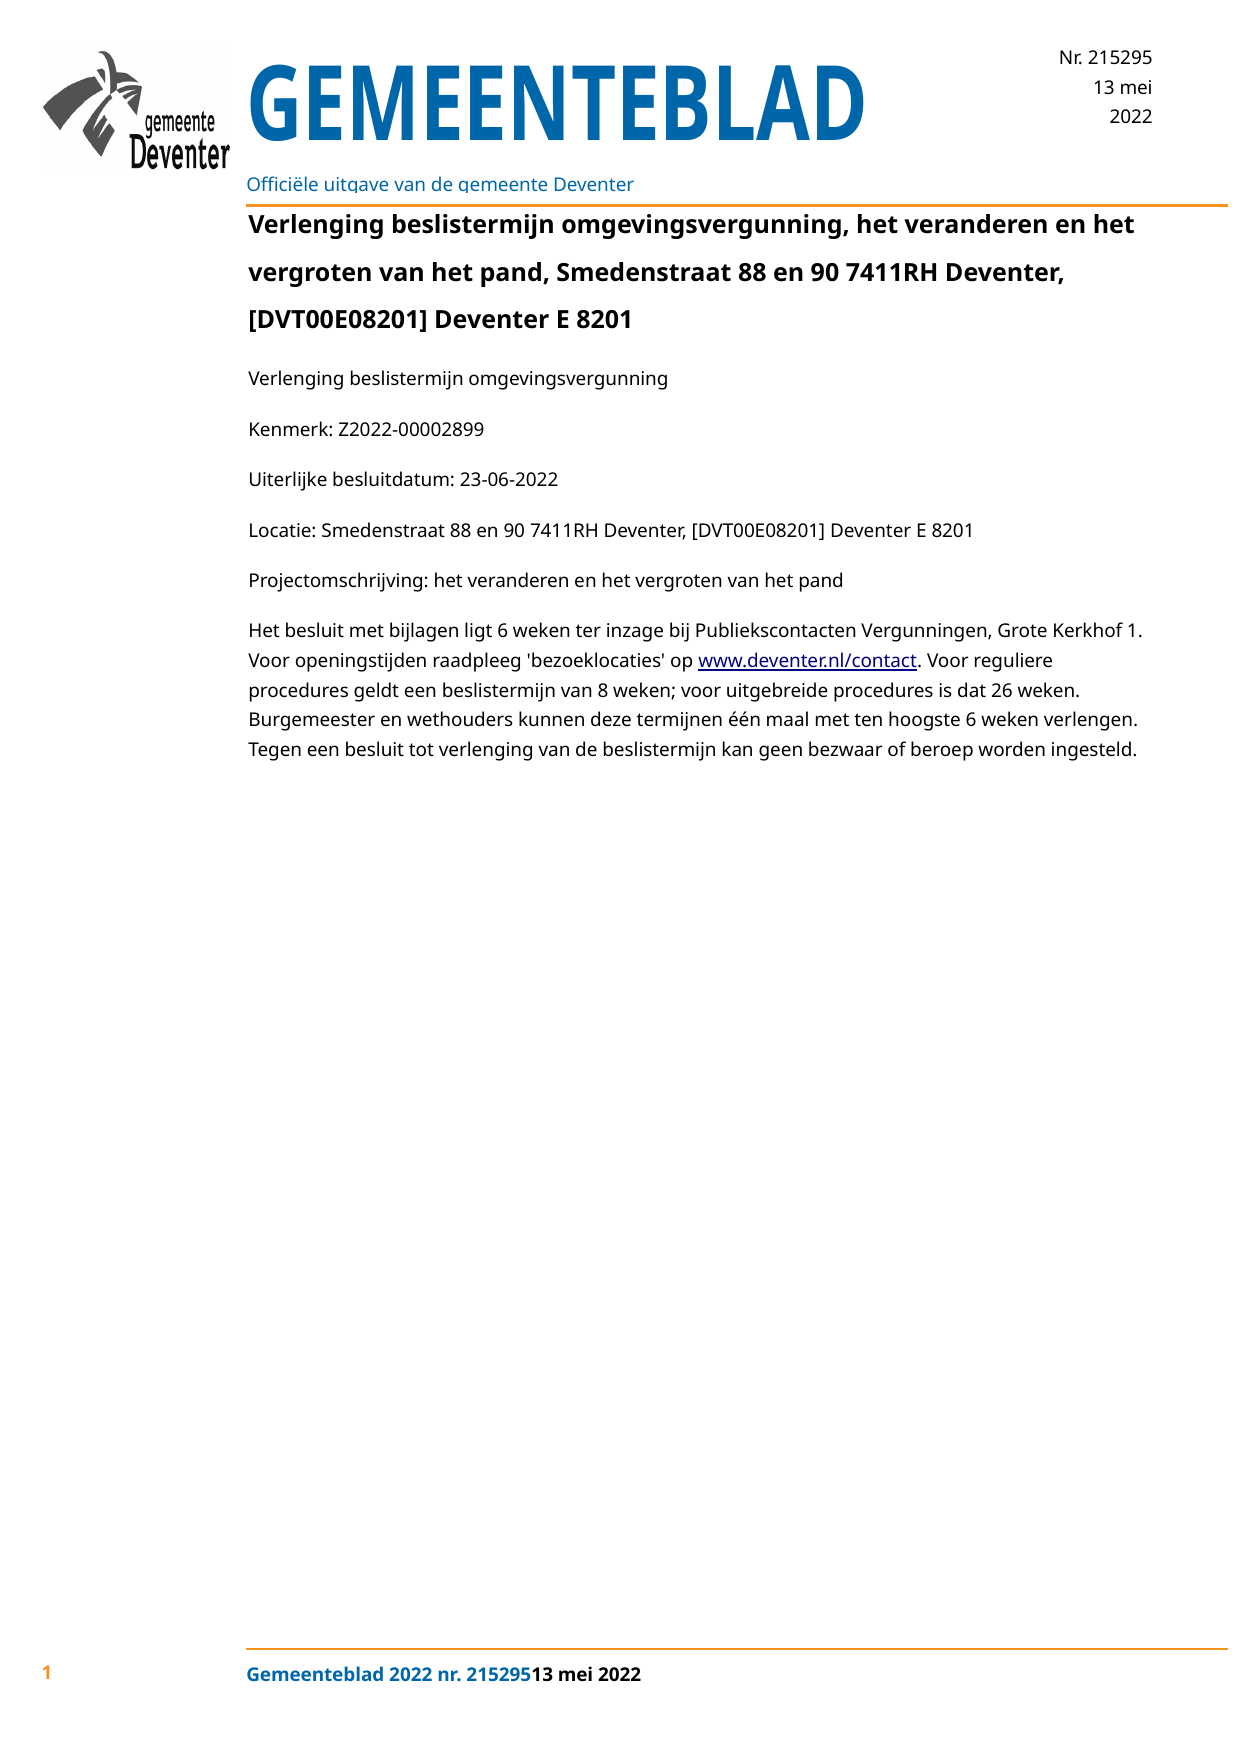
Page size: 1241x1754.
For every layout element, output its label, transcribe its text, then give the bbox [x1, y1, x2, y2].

text Projectomschrijving: het veranderen en het vergroten van het pand [248, 567, 1152, 593]
text Het besluit met bijlagen ligt 6 weken ter inzage bij Publiekscontacten Vergunningen, Grote Kerkhof 1. Voor openingstijden raadpleeg 'bezoeklocaties' op www.deventer.nl/contact. Voor reguliere procedures geldt een beslistermijn van 8 weken; voor uitgebreide procedures is dat 26 weken. Burgemeester en wethouders kunnen deze termijnen één maal met ten hoogste 6 weken verlengen. Tegen een besluit tot verlenging van de beslistermijn kan geen bezwaar of beroep worden ingesteld. [248, 618, 1152, 762]
text Uiterlijke besluitdatum: 23-06-2022 [248, 466, 1152, 492]
text Locatie: Smedenstraat 88 en 90 7411RH Deventer, [DVT00E08201] Deventer E 8201 [248, 517, 1152, 542]
text Verlenging beslistermijn omgevingsvergunning [248, 366, 1152, 391]
picture [41, 47, 231, 172]
text Kenmerk: Z2022-00002899 [248, 416, 1152, 442]
text Verlenging beslistermijn omgevingsvergunning, het veranderen en het vergroten van het pand, Smedenstraat 88 en 90 7411RH Deventer, [DVT00E08201] Deventer E 8201 [248, 207, 1152, 336]
